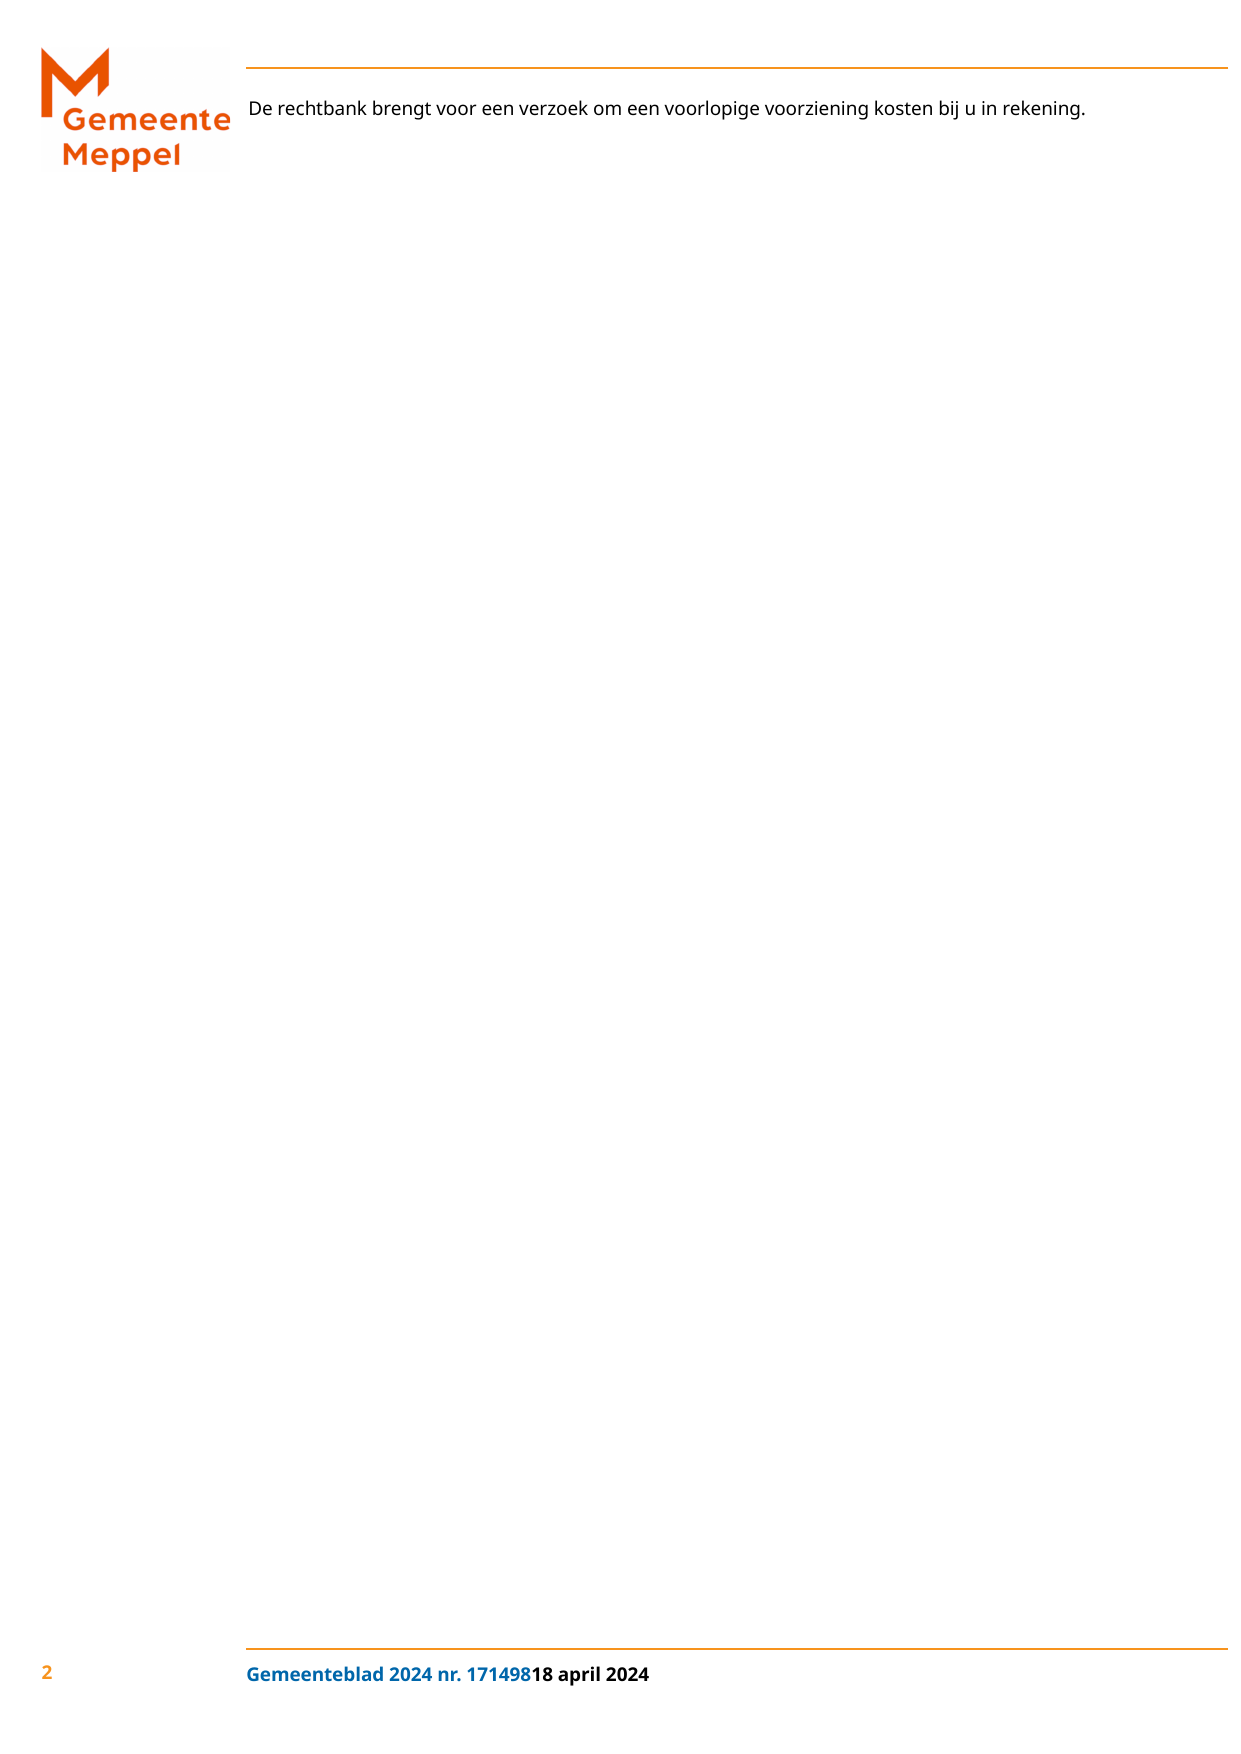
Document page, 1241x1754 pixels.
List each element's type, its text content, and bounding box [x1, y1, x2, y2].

text De rechtbank brengt voor een verzoek om een voorlopige voorziening kosten bij u in rekening. [248, 95, 1152, 121]
picture [41, 47, 231, 172]
